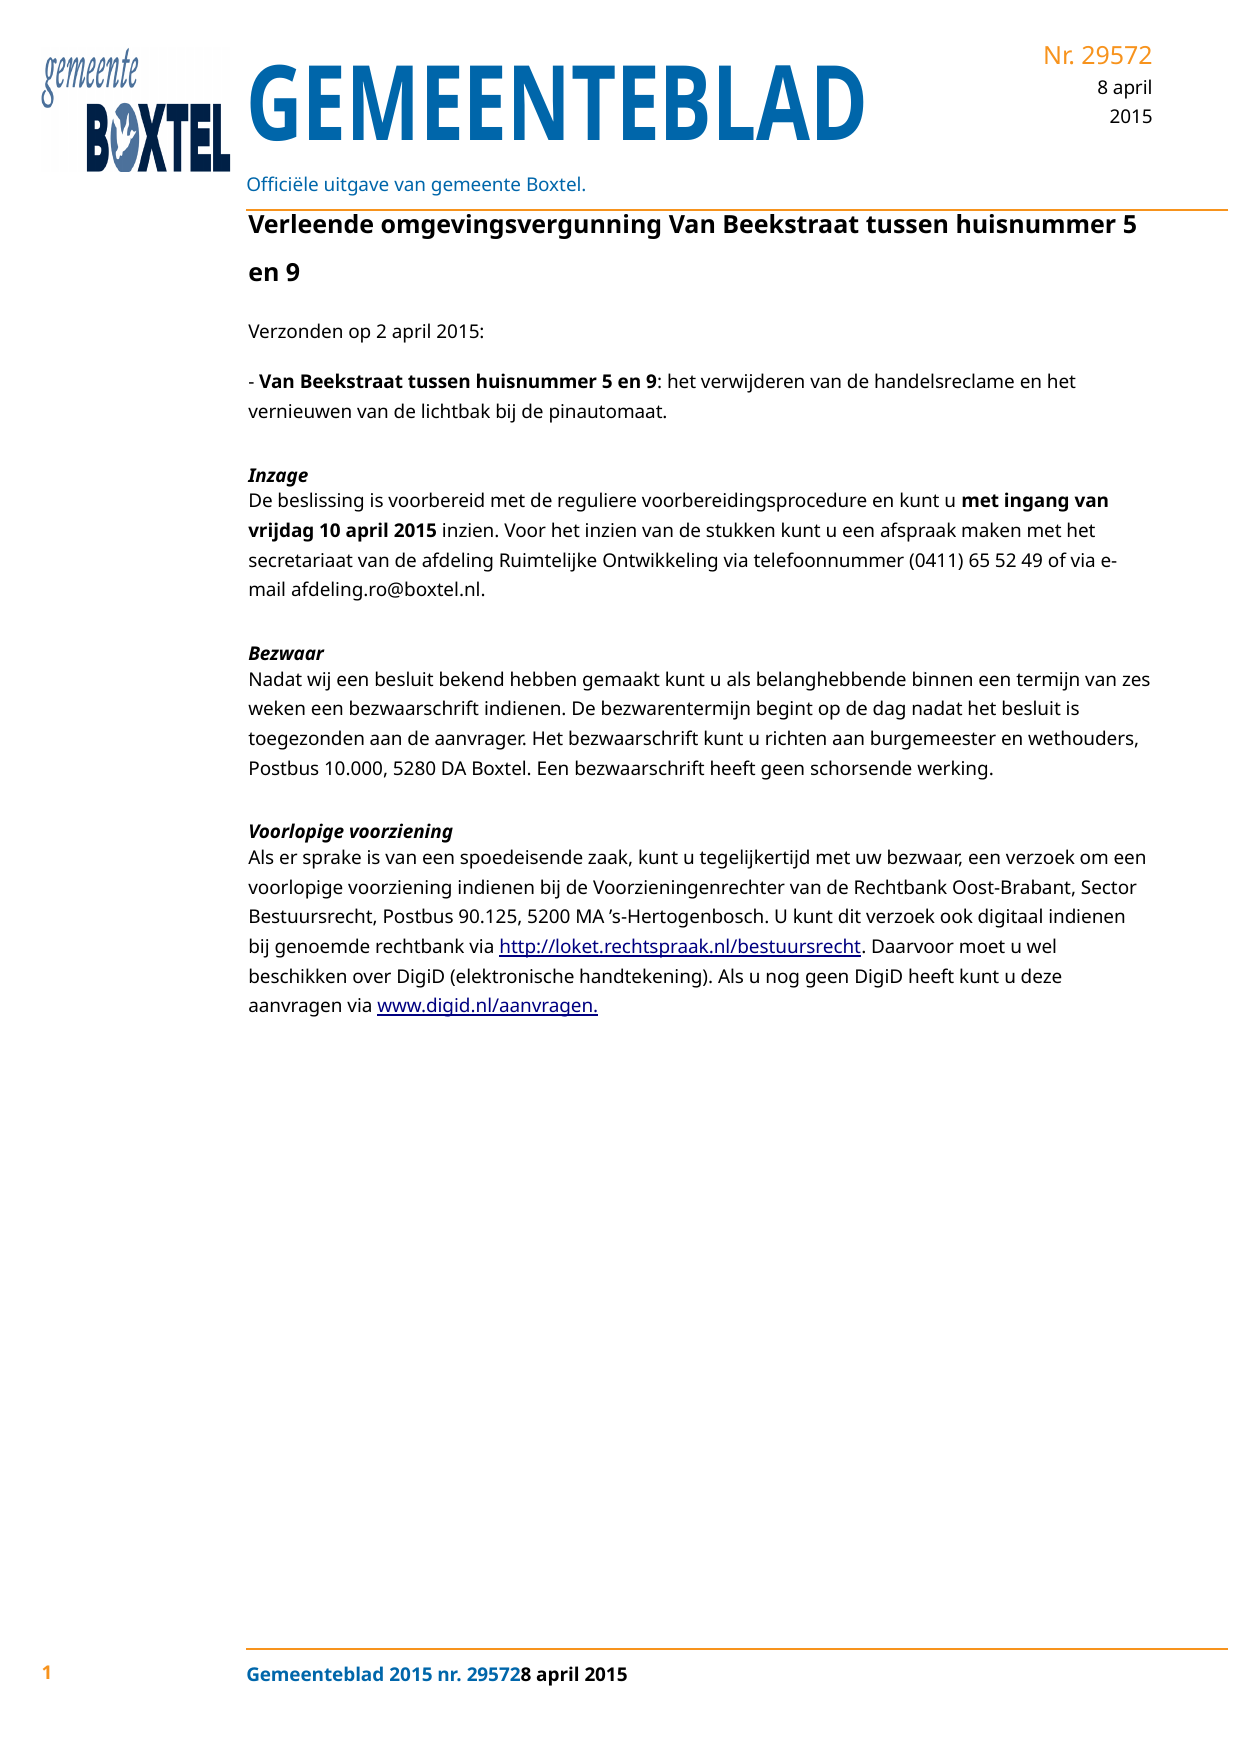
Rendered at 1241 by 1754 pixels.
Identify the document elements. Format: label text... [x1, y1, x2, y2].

text Inzage [248, 462, 1152, 488]
text Voorlopige voorziening [248, 819, 1152, 844]
text De beslissing is voorbereid met de reguliere voorbereidingsprocedure en kunt u met ingang van vrijdag 10 april 2015 inzien. Voor het inzien van de stukken kunt u een afspraak maken met het secretariaat van de afdeling Ruimtelijke Ontwikkeling via telefoonnummer (0411) 65 52 49 of via e-mail afdeling.ro@boxtel.nl. [248, 488, 1152, 602]
text Nadat wij een besluit bekend hebben gemaakt kunt u als belanghebbende binnen een termijn van zes weken een bezwaarschrift indienen. De bezwarentermijn begint op de dag nadat het besluit is toegezonden aan de aanvrager. Het bezwaarschrift kunt u richten aan burgemeester en wethouders, Postbus 10.000, 5280 DA Boxtel. Een bezwaarschrift heeft geen schorsende werking. [248, 666, 1152, 781]
text - Van Beekstraat tussen huisnummer 5 en 9: het verwijderen van de handelsreclame en het vernieuwen van de lichtbak bij de pinautomaat. [248, 368, 1152, 424]
text Als er sprake is van een spoedeisende zaak, kunt u tegelijkertijd met uw bezwaar, een verzoek om een voorlopige voorziening indienen bij de Voorzieningenrechter van de Rechtbank Oost-Brabant, Sector Bestuursrecht, Postbus 90.125, 5200 MA ’s-Hertogenbosch. U kunt dit verzoek ook digitaal indienen bij genoemde rechtbank via http://loket.rechtspraak.nl/bestuursrecht. Daarvoor moet u wel beschikken over DigiD (elektronische handtekening). Als u nog geen DigiD heeft kunt u deze aanvragen via www.digid.nl/aanvragen. [248, 844, 1152, 1018]
text Bezwaar [248, 640, 1152, 666]
picture [41, 47, 231, 172]
text Verzonden op 2 april 2015: [248, 318, 1152, 344]
text Verleende omgevingsvergunning Van Beekstraat tussen huisnummer 5 en 9 [248, 211, 1152, 288]
